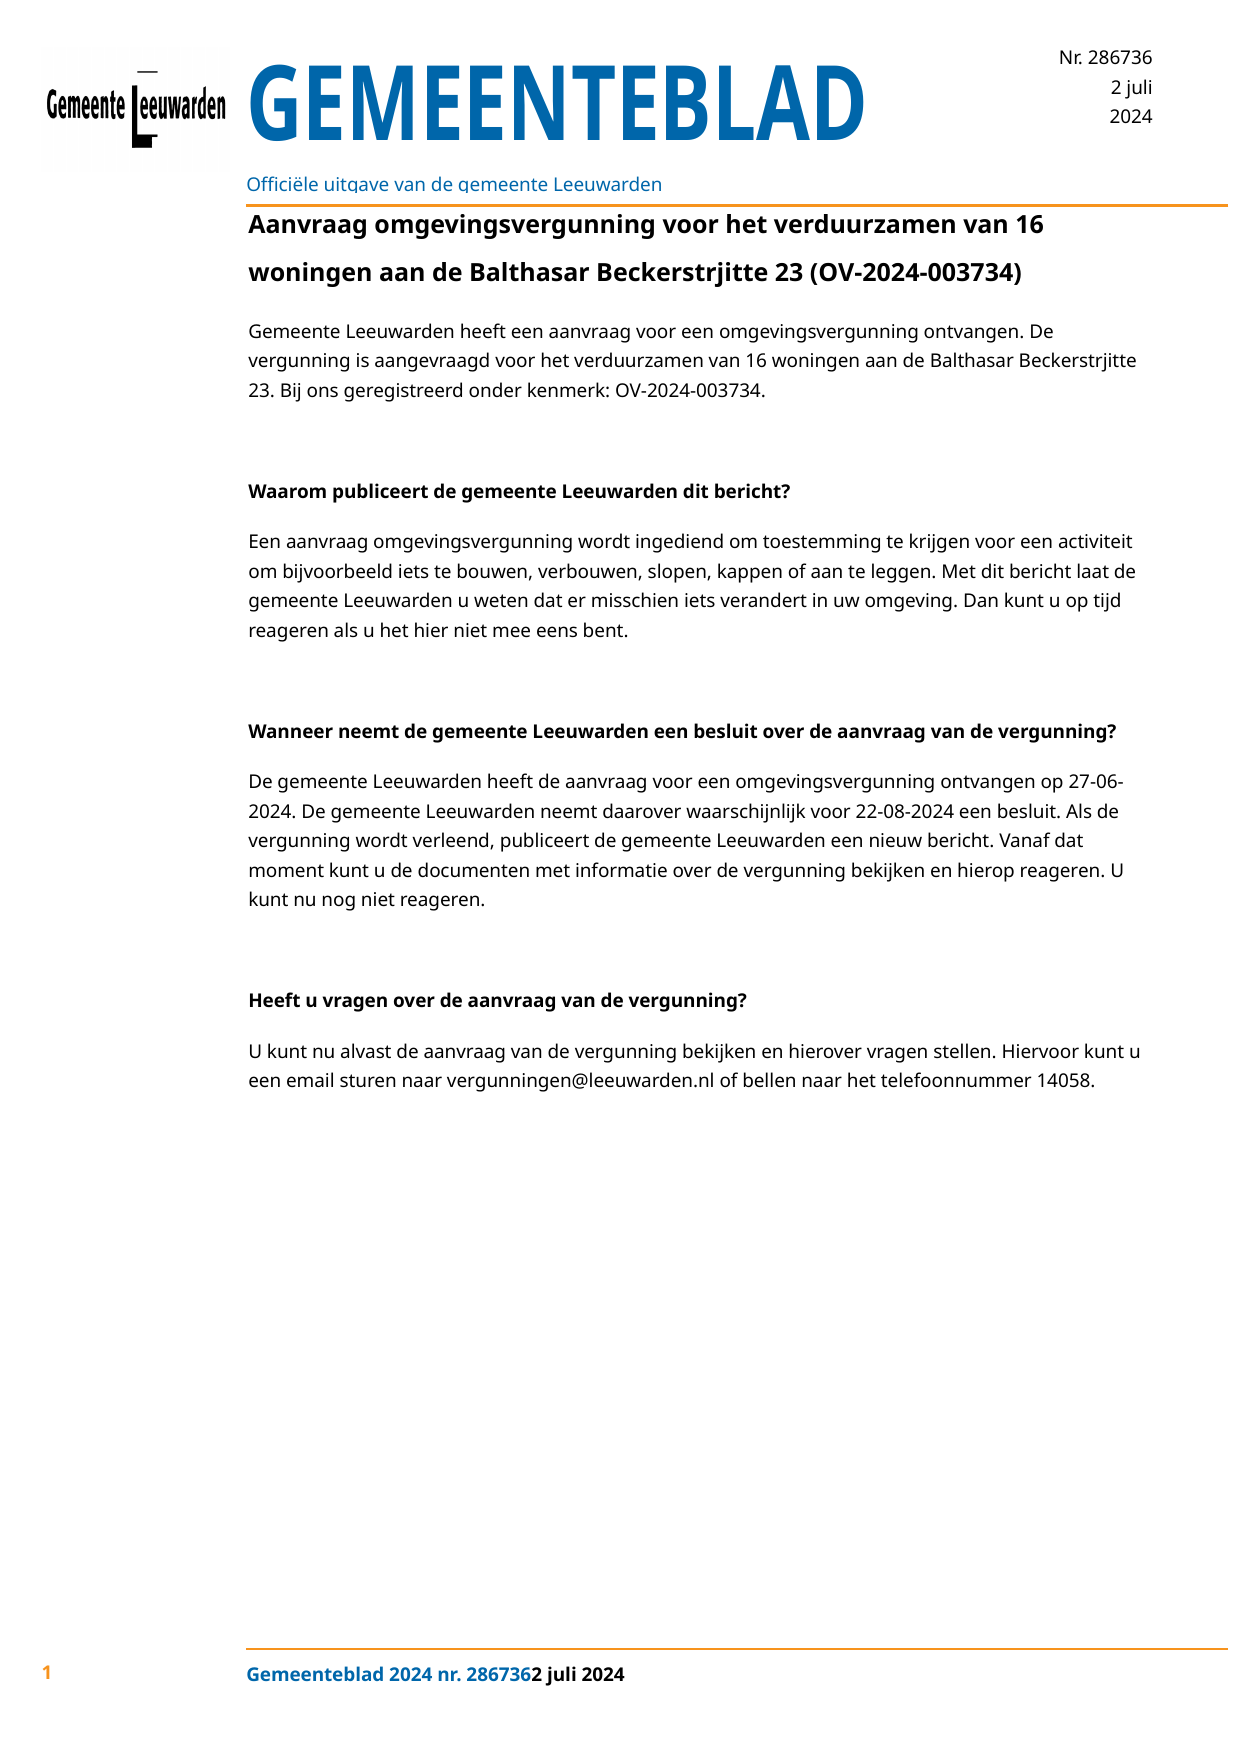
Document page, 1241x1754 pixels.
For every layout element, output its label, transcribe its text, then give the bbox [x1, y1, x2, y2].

text Waarom publiceert de gemeente Leeuwarden dit bericht? [248, 478, 1152, 504]
text U kunt nu alvast de aanvraag van de vergunning bekijken en hierover vragen stellen. Hiervoor kunt u een email sturen naar vergunningen@leeuwarden.nl of bellen naar het telefoonnummer 14058. [248, 1038, 1152, 1093]
text Wanneer neemt de gemeente Leeuwarden een besluit over de aanvraag van de vergunning? [248, 718, 1152, 744]
picture [41, 47, 231, 172]
text Aanvraag omgevingsvergunning voor het verduurzamen van 16 woningen aan de Balthasar Beckerstrjitte 23 (OV-2024-003734) [248, 207, 1152, 288]
text Gemeente Leeuwarden heeft een aanvraag voor een omgevingsvergunning ontvangen. De vergunning is aangevraagd voor het verduurzamen van 16 woningen aan de Balthasar Beckerstrjitte 23. Bij ons geregistreerd onder kenmerk: OV-2024-003734. [248, 318, 1152, 403]
text De gemeente Leeuwarden heeft de aanvraag voor een omgevingsvergunning ontvangen op 27-06-2024. De gemeente Leeuwarden neemt daarover waarschijnlijk voor 22-08-2024 een besluit. Als de vergunning wordt verleend, publiceert de gemeente Leeuwarden een nieuw bericht. Vanaf dat moment kunt u de documenten met informatie over de vergunning bekijken en hierop reageren. U kunt nu nog niet reageren. [248, 768, 1152, 912]
text Heeft u vragen over de aanvraag van de vergunning? [248, 987, 1152, 1013]
text Een aanvraag omgevingsvergunning wordt ingediend om toestemming te krijgen voor een activiteit om bijvoorbeeld iets te bouwen, verbouwen, slopen, kappen of aan te leggen. Met dit bericht laat de gemeente Leeuwarden u weten dat er misschien iets verandert in uw omgeving. Dan kunt u op tijd reageren als u het hier niet mee eens bent. [248, 528, 1152, 643]
